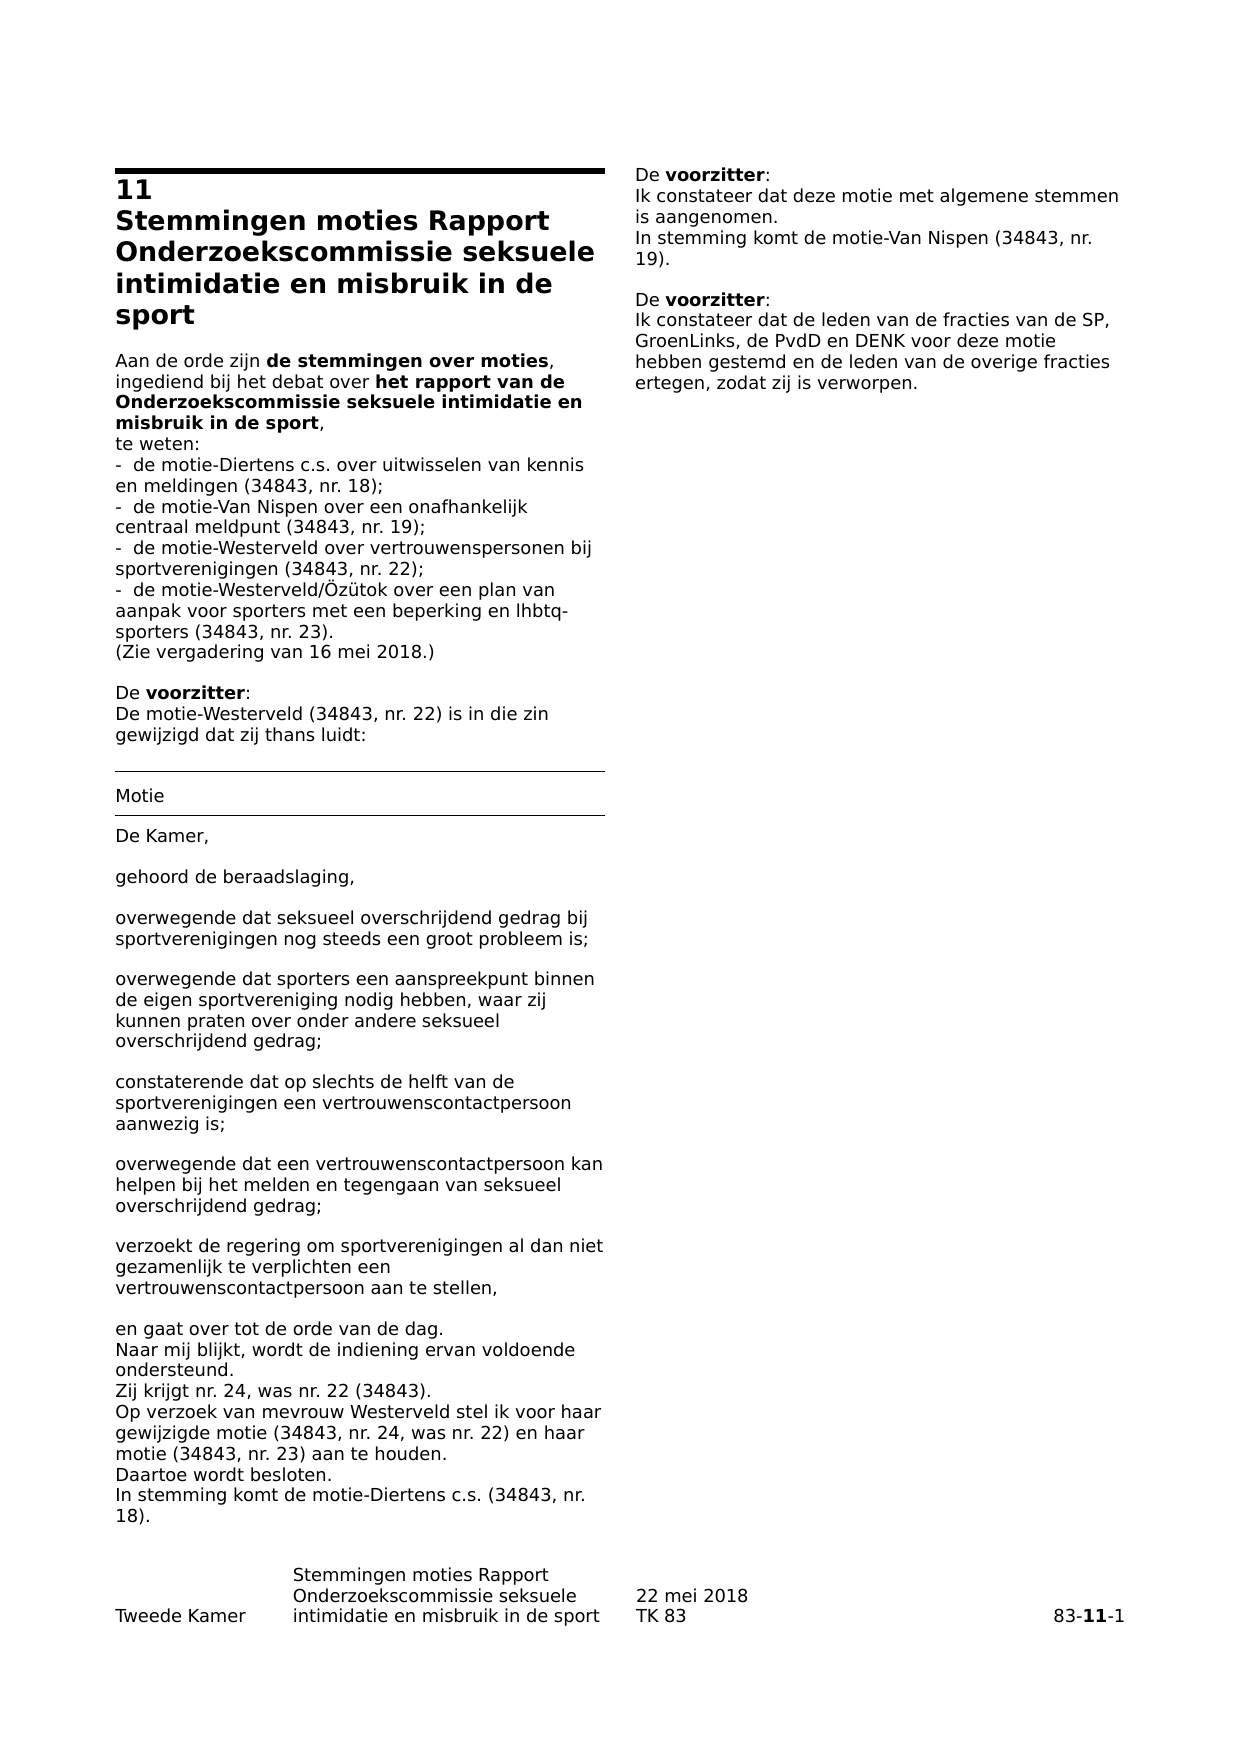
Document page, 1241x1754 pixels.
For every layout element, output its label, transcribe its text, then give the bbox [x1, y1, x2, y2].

list de motie-Westerveld over vertrouwenspersonen bij sportverenigingen (34843, nr. 22); [115, 538, 605, 580]
text Zij krijgt nr. 24, was nr. 22 (34843). [115, 1381, 605, 1402]
text Motie [115, 785, 605, 806]
text Op verzoek van mevrouw Westerveld stel ik voor haar gewijzigde motie (34843, nr. 24, was nr. 22) en haar motie (34843, nr. 23) aan te houden. [115, 1402, 605, 1464]
text Ik constateer dat de leden van de fracties van de SP, GroenLinks, de PvdD en DENK voor deze motie hebben gestemd en de leden van de overige fracties ertegen, zodat zij is verworpen. [635, 310, 1125, 393]
text gehoord de beraadslaging, [115, 867, 605, 888]
text De Kamer, [115, 826, 605, 847]
text Aan de orde zijn de stemmingen over moties, ingediend bij het debat over het rapport van de Onderzoekscommissie seksuele intimidatie en misbruik in de sport, [115, 351, 605, 434]
list de motie-Diertens c.s. over uitwisselen van kennis en meldingen (34843, nr. 18); [115, 455, 605, 496]
text Daartoe wordt besloten. [115, 1464, 605, 1485]
list de motie-Van Nispen over een onafhankelijk centraal meldpunt (34843, nr. 19); [115, 496, 605, 538]
text overwegende dat seksueel overschrijdend gedrag bij sportverenigingen nog steeds een groot probleem is; [115, 908, 605, 949]
text constaterende dat op slechts de helft van de sportverenigingen een vertrouwenscontactpersoon aanwezig is; [115, 1072, 605, 1134]
text overwegende dat een vertrouwenscontactpersoon kan helpen bij het melden en tegengaan van seksueel overschrijdend gedrag; [115, 1154, 605, 1216]
text De voorzitter: [635, 165, 1125, 186]
text De voorzitter: [115, 683, 605, 704]
text In stemming komt de motie-Van Nispen (34843, nr. 19). [635, 228, 1125, 269]
text te weten: [115, 434, 605, 455]
text In stemming komt de motie-Diertens c.s. (34843, nr. 18). [115, 1485, 605, 1527]
text (Zie vergadering van 16 mei 2018.) [115, 642, 605, 663]
text verzoekt de regering om sportverenigingen al dan niet gezamenlijk te verplichten een vertrouwenscontactpersoon aan te stellen, [115, 1236, 605, 1298]
text De motie-Westerveld (34843, nr. 22) is in die zin gewijzigd dat zij thans luidt: [115, 704, 605, 746]
title 11 Stemmingen moties Rapport Onderzoekscommissie seksuele intimidatie en misbruik in de sport [115, 174, 605, 331]
text Ik constateer dat deze motie met algemene stemmen is aangenomen. [635, 186, 1125, 228]
text en gaat over tot de orde van de dag. [115, 1318, 605, 1339]
list de motie-Westerveld/Özütok over een plan van aanpak voor sporters met een beperking en lhbtq-sporters (34843, nr. 23). [115, 580, 605, 642]
text overwegende dat sporters een aanspreekpunt binnen de eigen sportvereniging nodig hebben, waar zij kunnen praten over onder andere seksueel overschrijdend gedrag; [115, 969, 605, 1052]
text De voorzitter: [635, 289, 1125, 310]
text Naar mij blijkt, wordt de indiening ervan voldoende ondersteund. [115, 1339, 605, 1381]
